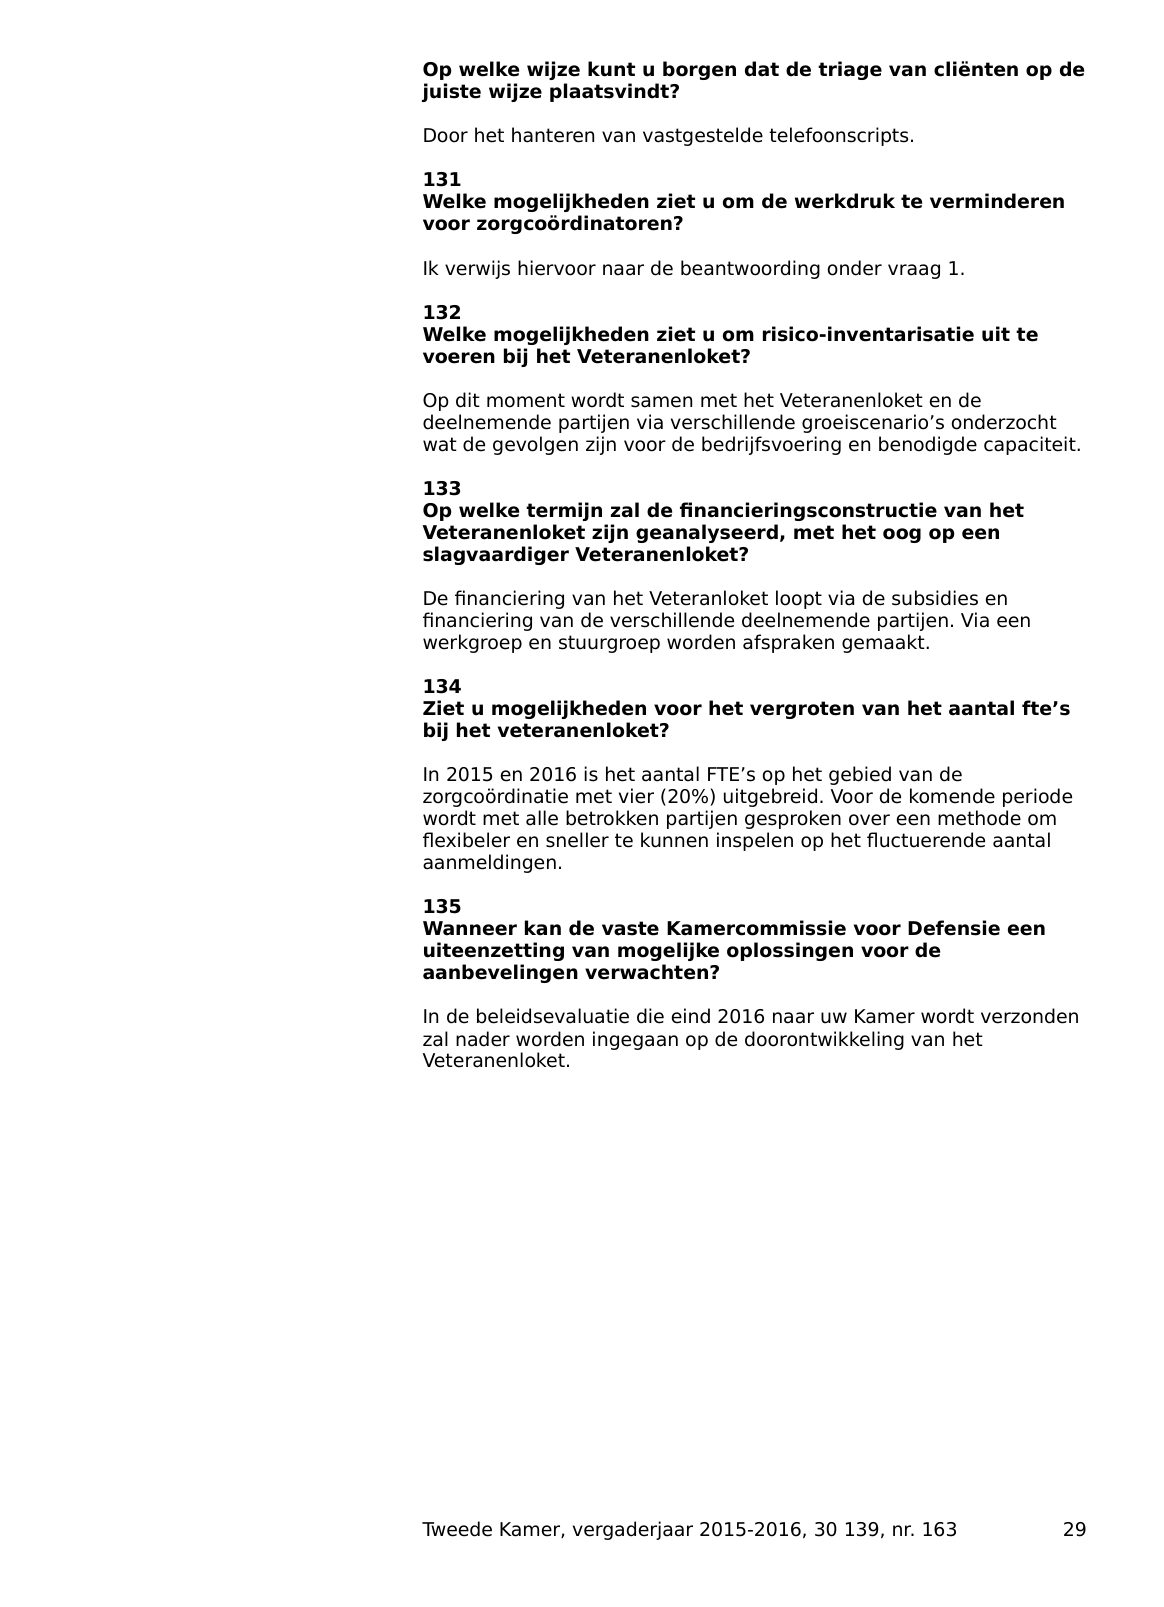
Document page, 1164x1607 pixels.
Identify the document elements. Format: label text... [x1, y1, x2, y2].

text De financiering van het Veteranloket loopt via de subsidies en financiering van de verschillende deelnemende partijen. Via een werkgroep en stuurgroep worden afspraken gemaakt. [422, 588, 1087, 654]
text 135 [422, 896, 1087, 918]
text 134 [422, 676, 1087, 698]
text Ik verwijs hiervoor naar de beantwoording onder vraag 1. [422, 257, 1087, 279]
text In de beleidsevaluatie die eind 2016 naar uw Kamer wordt verzonden zal nader worden ingegaan op de doorontwikkeling van het Veteranenloket. [422, 1006, 1087, 1072]
text Welke mogelijkheden ziet u om risico-inventarisatie uit te voeren bij het Veteranenloket? [422, 324, 1087, 368]
text 133 [422, 478, 1087, 500]
text Op welke termijn zal de financieringsconstructie van het Veteranenloket zijn geanalyseerd, met het oog op een slagvaardiger Veteranenloket? [422, 500, 1087, 566]
text 132 [422, 302, 1087, 324]
text Op welke wijze kunt u borgen dat de triage van cliënten op de juiste wijze plaatsvindt? [422, 59, 1087, 103]
text 131 [422, 169, 1087, 191]
text Op dit moment wordt samen met het Veteranenloket en de deelnemende partijen via verschillende groeiscenario’s onderzocht wat de gevolgen zijn voor de bedrijfsvoering en benodigde capaciteit. [422, 390, 1087, 456]
text Wanneer kan de vaste Kamercommissie voor Defensie een uiteenzetting van mogelijke oplossingen voor de aanbevelingen verwachten? [422, 918, 1087, 984]
text Door het hanteren van vastgestelde telefoonscripts. [422, 125, 1087, 147]
text Welke mogelijkheden ziet u om de werkdruk te verminderen voor zorgcoördinatoren? [422, 191, 1087, 235]
text Ziet u mogelijkheden voor het vergroten van het aantal fte’s bij het veteranenloket? [422, 698, 1087, 742]
text In 2015 en 2016 is het aantal FTE’s op het gebied van de zorgcoördinatie met vier (20%) uitgebreid. Voor de komende periode wordt met alle betrokken partijen gesproken over een methode om flexibeler en sneller te kunnen inspelen op het fluctuerende aantal aanmeldingen. [422, 764, 1087, 874]
